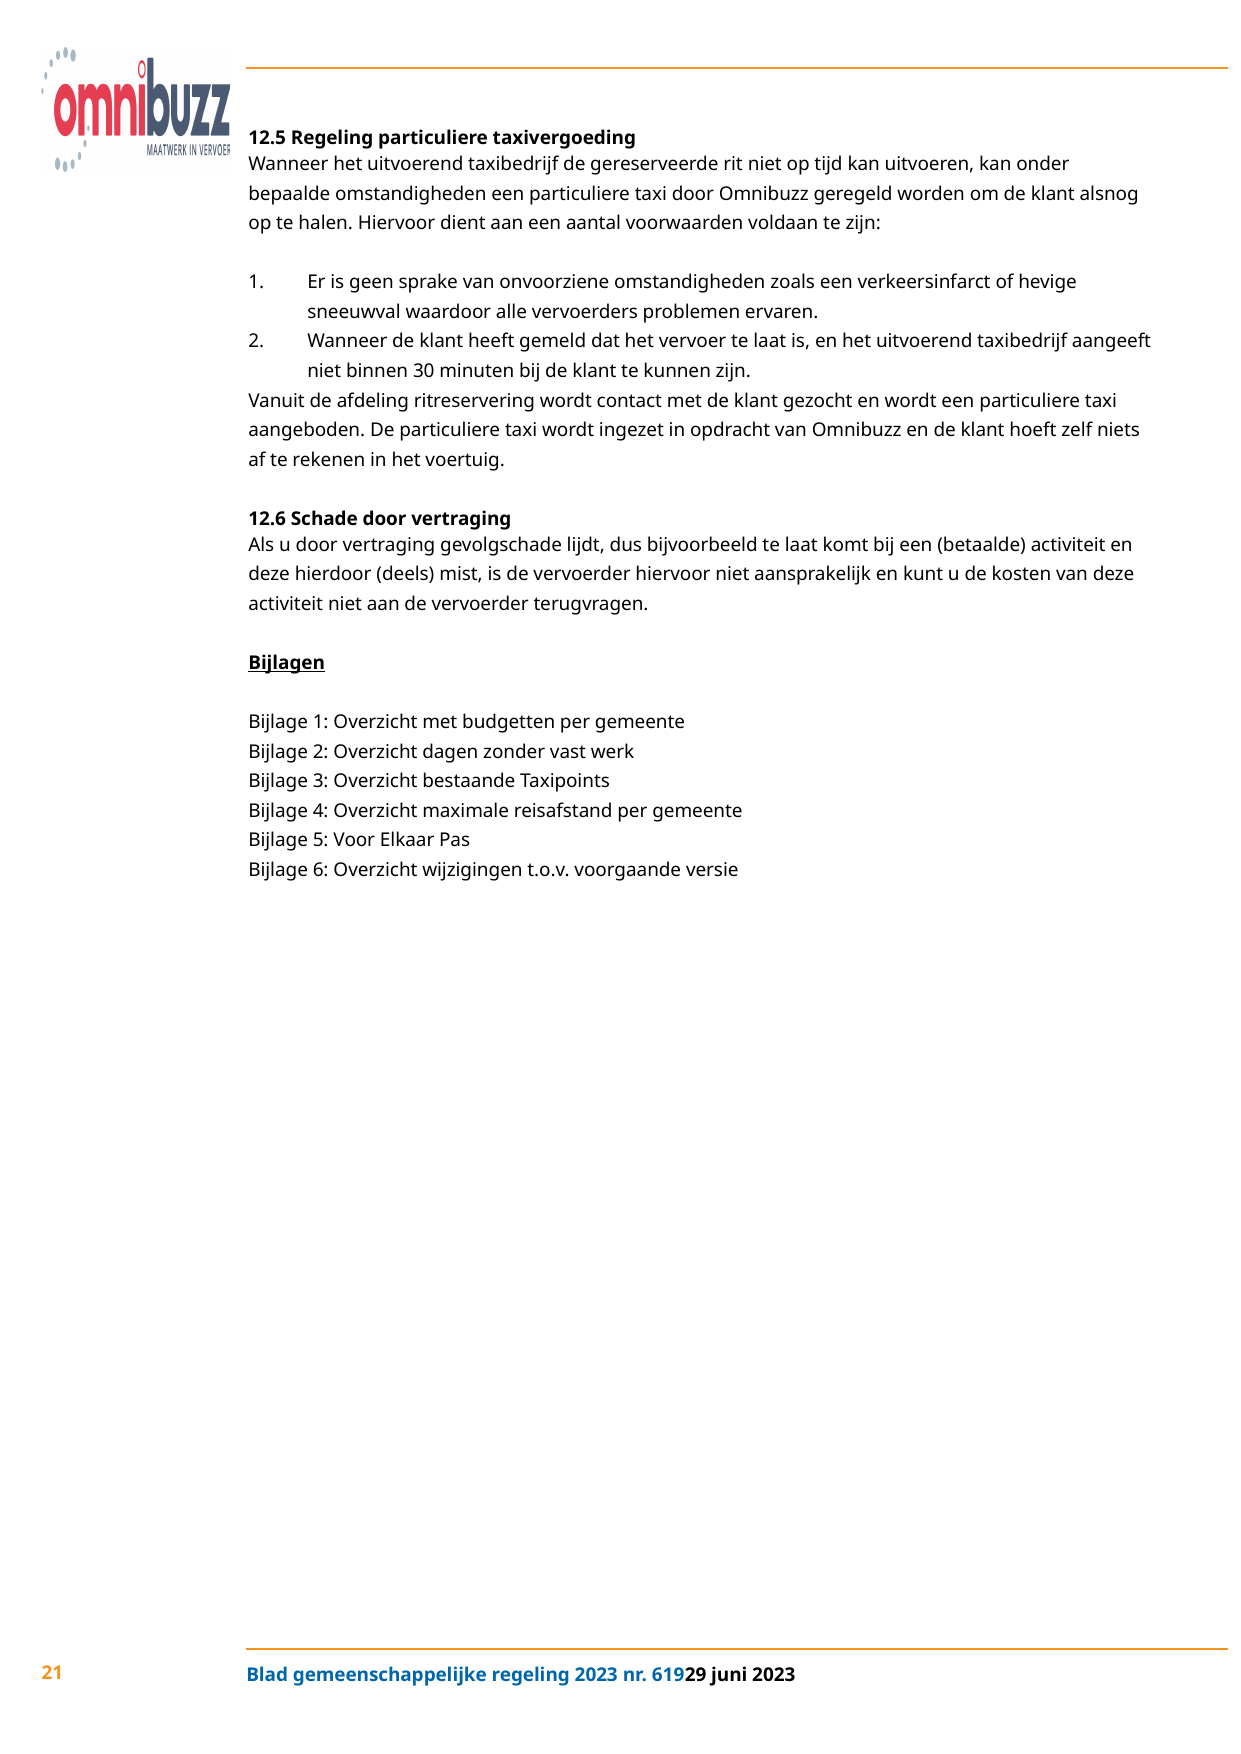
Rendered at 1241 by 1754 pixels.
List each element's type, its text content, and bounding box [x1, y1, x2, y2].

text Bijlage 1: Overzicht met budgetten per gemeente [248, 708, 1152, 734]
text Bijlage 6: Overzicht wijzigingen t.o.v. voorgaande versie [248, 856, 1152, 882]
text 12.6 Schade door vertraging [248, 505, 1152, 531]
text Bijlage 2: Overzicht dagen zonder vast werk [248, 738, 1152, 764]
text Bijlage 5: Voor Elkaar Pas [248, 827, 1152, 852]
list Er is geen sprake van onvoorziene omstandigheden zoals een verkeersinfarct of hevige sneeuwval waardoor alle vervoerders problemen ervaren. [248, 268, 1152, 324]
text Wanneer het uitvoerend taxibedrijf de gereserveerde rit niet op tijd kan uitvoeren, kan onder bepaalde omstandigheden een particuliere taxi door Omnibuzz geregeld worden om de klant alsnog op te halen. Hiervoor dient aan een aantal voorwaarden voldaan te zijn: [248, 150, 1152, 235]
text Bijlage 4: Overzicht maximale reisafstand per gemeente [248, 797, 1152, 823]
text Bijlagen [248, 649, 1152, 675]
text Bijlage 3: Overzicht bestaande Taxipoints [248, 767, 1152, 793]
list Wanneer de klant heeft gemeld dat het vervoer te laat is, en het uitvoerend taxibedrijf aangeeft niet binnen 30 minuten bij de klant te kunnen zijn. [248, 328, 1152, 383]
text Vanuit de afdeling ritreservering wordt contact met de klant gezocht en wordt een particuliere taxi aangeboden. De particuliere taxi wordt ingezet in opdracht van Omnibuzz en de klant hoeft zelf niets af te rekenen in het voertuig. [248, 387, 1152, 472]
picture [41, 47, 231, 172]
text Als u door vertraging gevolgschade lijdt, dus bijvoorbeeld te laat komt bij een (betaalde) activiteit en deze hierdoor (deels) mist, is de vervoerder hiervoor niet aansprakelijk en kunt u de kosten van deze activiteit niet aan de vervoerder terugvragen. [248, 531, 1152, 616]
text 12.5 Regeling particuliere taxivergoeding [248, 124, 1152, 150]
